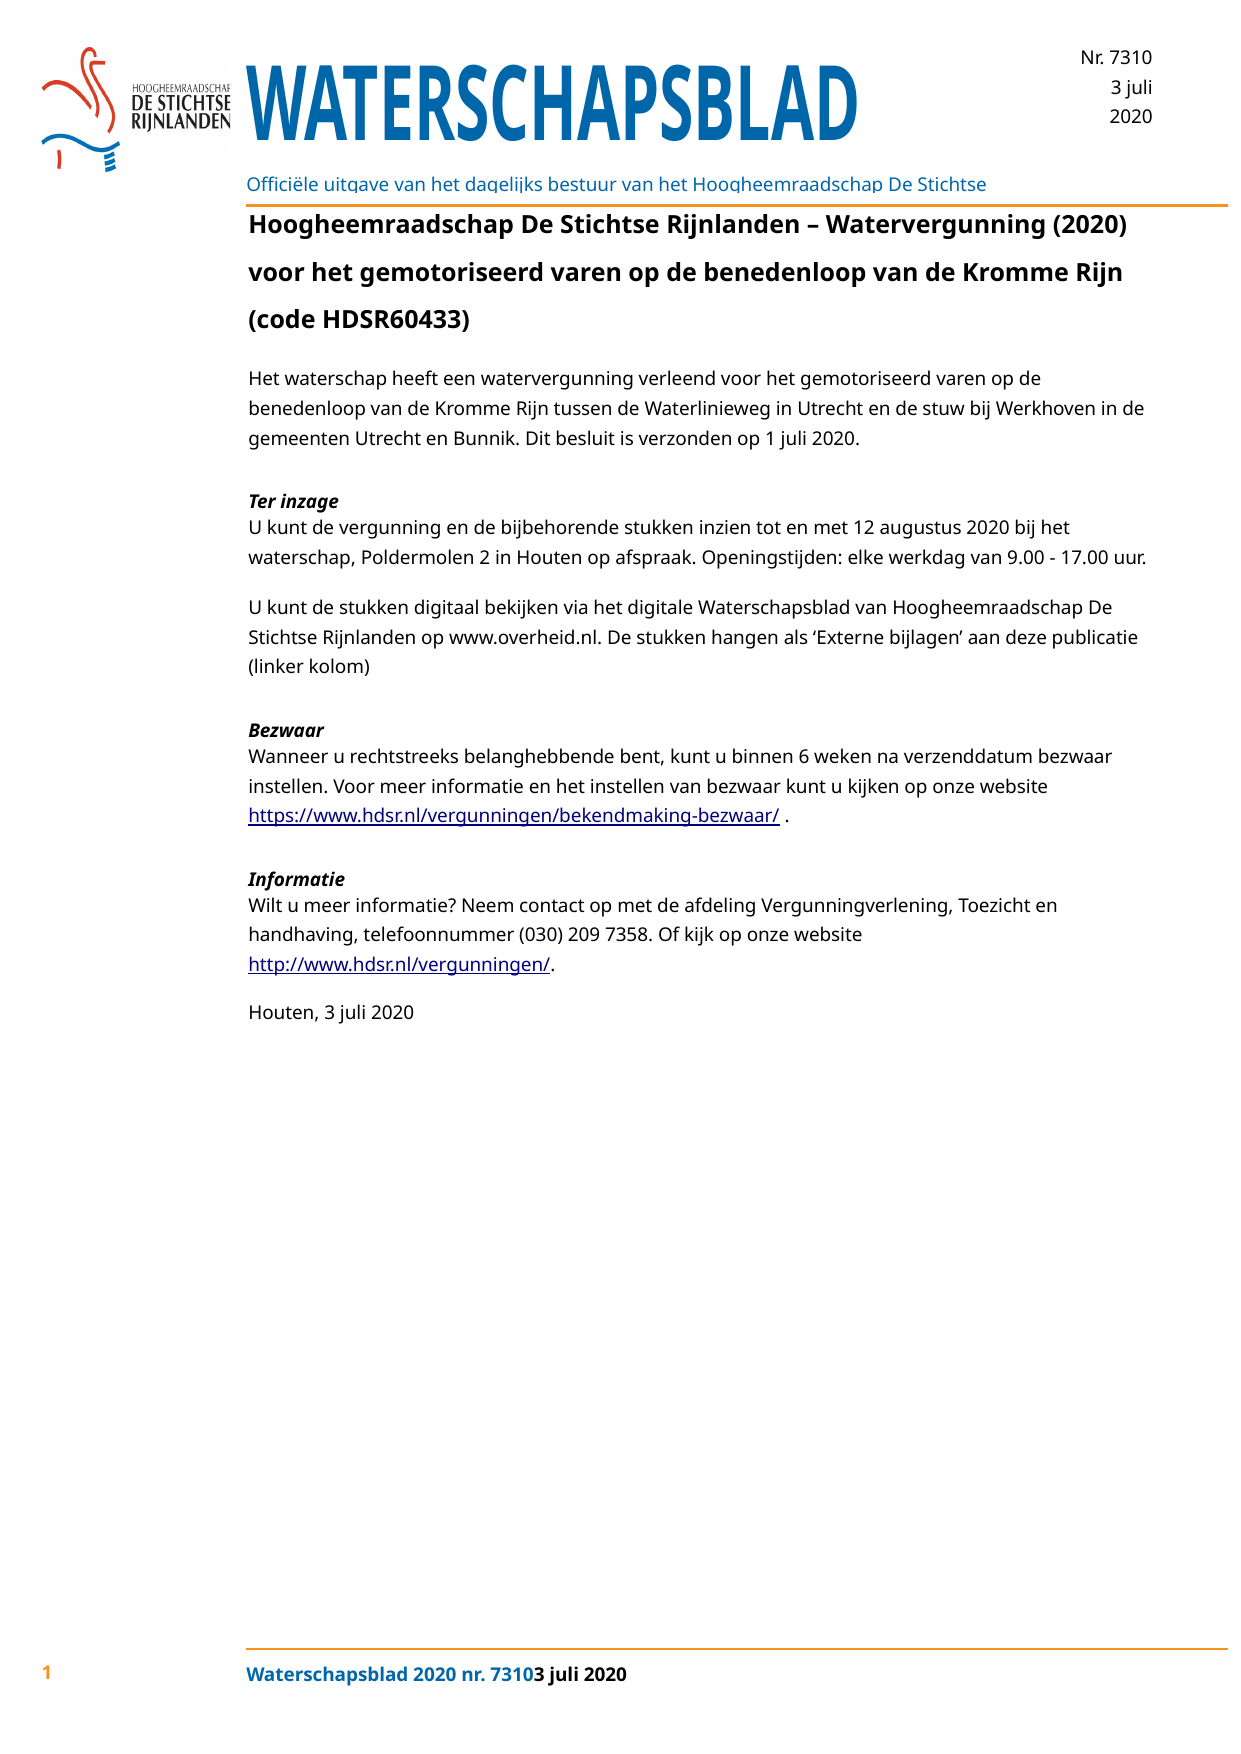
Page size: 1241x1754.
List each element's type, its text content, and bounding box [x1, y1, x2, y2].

text U kunt de vergunning en de bijbehorende stukken inzien tot en met 12 augustus 2020 bij het waterschap, Poldermolen 2 in Houten op afspraak. Openingstijden: elke werkdag van 9.00 - 17.00 uur. [248, 514, 1152, 570]
text Ter inzage [248, 489, 1152, 514]
text Wanneer u rechtstreeks belanghebbende bent, kunt u binnen 6 weken na verzenddatum bezwaar instellen. Voor meer informatie en het instellen van bezwaar kunt u kijken op onze website https://www.hdsr.nl/vergunningen/bekendmaking-bezwaar/ . [248, 743, 1152, 828]
text Het waterschap heeft een watervergunning verleend voor het gemotoriseerd varen op de benedenloop van de Kromme Rijn tussen de Waterlinieweg in Utrecht en de stuw bij Werkhoven in de gemeenten Utrecht en Bunnik. Dit besluit is verzonden op 1 juli 2020. [248, 366, 1152, 450]
text U kunt de stukken digitaal bekijken via het digitale Waterschapsblad van Hoogheemraadschap De Stichtse Rijnlanden op www.overheid.nl. De stukken hangen als ‘Externe bijlagen’ aan deze publicatie (linker kolom) [248, 594, 1152, 679]
text Hoogheemraadschap De Stichtse Rijnlanden – Watervergunning (2020) voor het gemotoriseerd varen op de benedenloop van de Kromme Rijn (code HDSR60433) [248, 207, 1152, 336]
text Houten, 3 juli 2020 [248, 999, 1152, 1025]
text Wilt u meer informatie? Neem contact op met de afdeling Vergunningverlening, Toezicht en handhaving, telefoonnummer (030) 209 7358. Of kijk op onze website http://www.hdsr.nl/vergunningen/. [248, 892, 1152, 977]
picture [41, 47, 231, 172]
text Bezwaar [248, 717, 1152, 743]
text Informatie [248, 866, 1152, 892]
